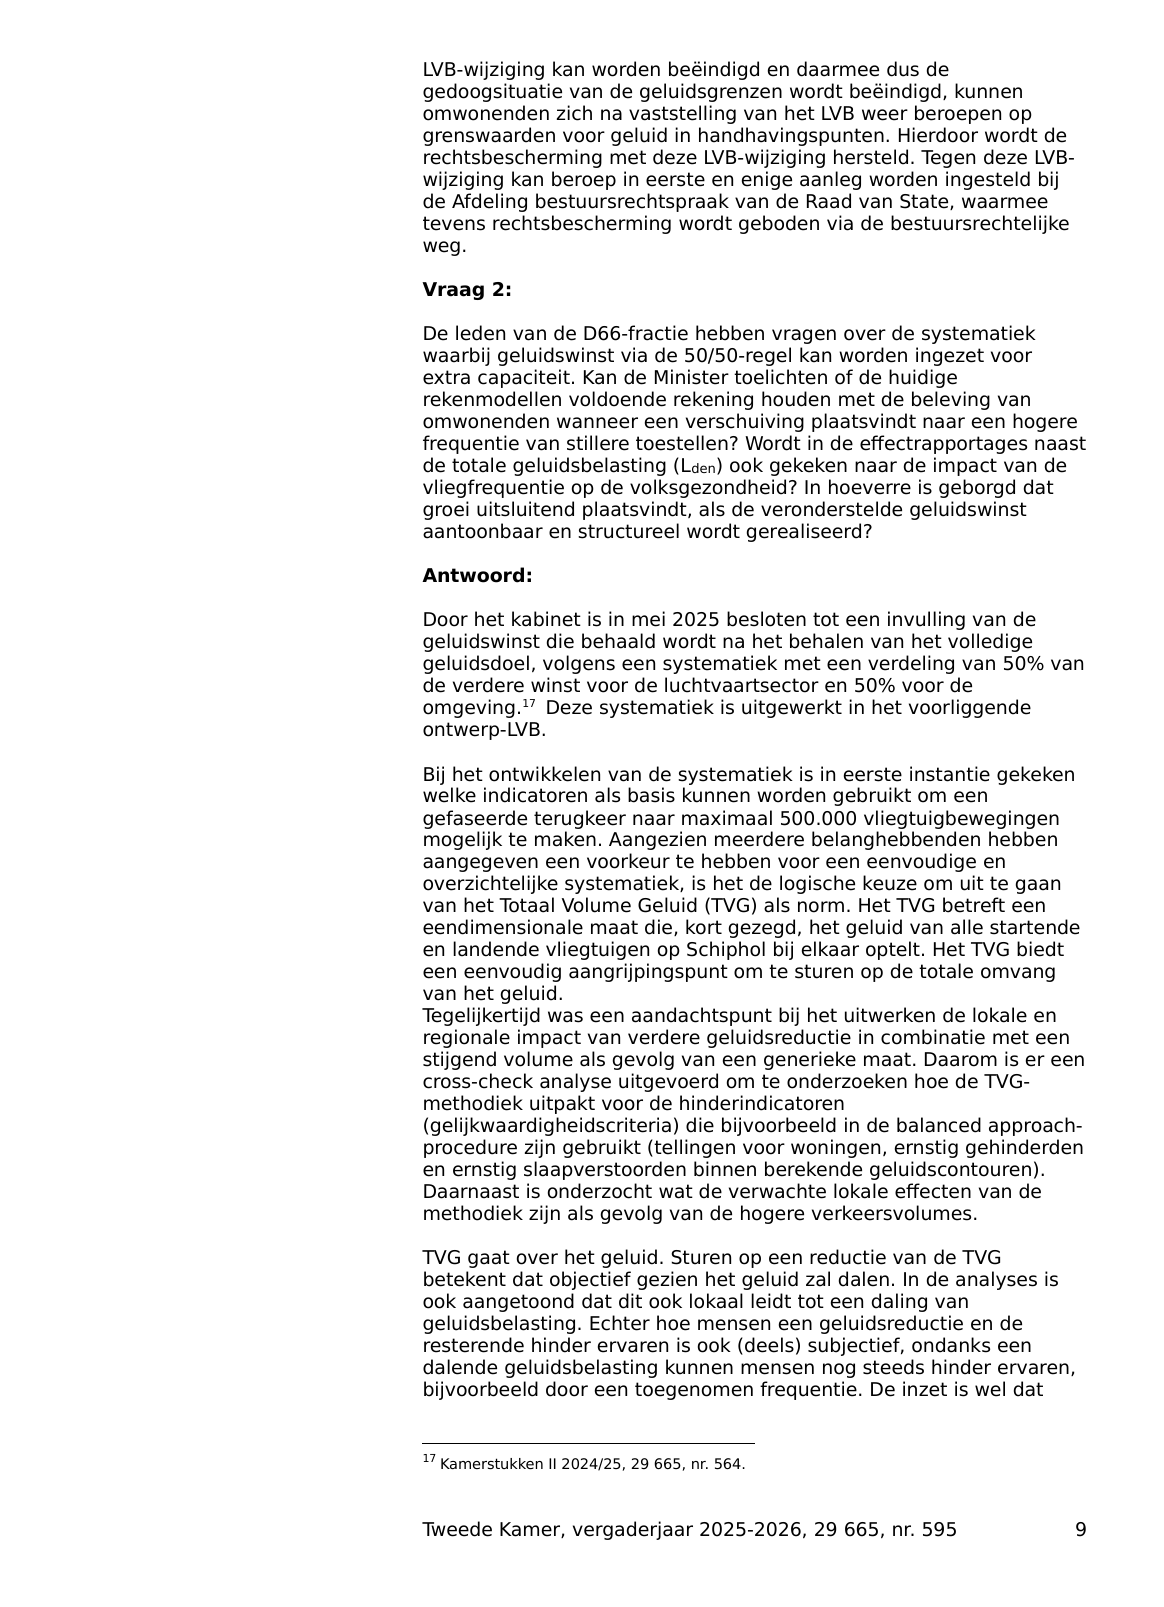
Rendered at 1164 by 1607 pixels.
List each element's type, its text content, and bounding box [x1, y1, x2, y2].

subtitle Vraag 2: [422, 279, 1087, 301]
text LVB-wijziging kan worden beëindigd en daarmee dus de gedoogsituatie van de geluidsgrenzen wordt beëindigd, kunnen omwonenden zich na vaststelling van het LVB weer beroepen op grenswaarden voor geluid in handhavingspunten. Hierdoor wordt de rechtsbescherming met deze LVB-wijziging hersteld. Tegen deze LVB-wijziging kan beroep in eerste en enige aanleg worden ingesteld bij de Afdeling bestuursrechtspraak van de Raad van State, waarmee tevens rechtsbescherming wordt geboden via de bestuursrechtelijke weg. [422, 59, 1087, 257]
text De leden van de D66-fractie hebben vragen over de systematiek waarbij geluidswinst via de 50/50-regel kan worden ingezet voor extra capaciteit. Kan de Minister toelichten of de huidige rekenmodellen voldoende rekening houden met de beleving van omwonenden wanneer een verschuiving plaatsvindt naar een hogere frequentie van stillere toestellen? Wordt in de effectrapportages naast de totale geluidsbelasting (Lden) ook gekeken naar de impact van de vliegfrequentie op de volksgezondheid? In hoeverre is geborgd dat groei uitsluitend plaatsvindt, als de veronderstelde geluidswinst aantoonbaar en structureel wordt gerealiseerd? [422, 323, 1087, 543]
text Kamerstukken II 2024/25, 29 665, nr. 564. [422, 1452, 1087, 1474]
text Tegelijkertijd was een aandachtspunt bij het uitwerken de lokale en regionale impact van verdere geluidsreductie in combinatie met een stijgend volume als gevolg van een generieke maat. Daarom is er een cross-check analyse uitgevoerd om te onderzoeken hoe de TVG-methodiek uitpakt voor de hinderindicatoren (gelijkwaardigheidscriteria) die bijvoorbeeld in de balanced approach-procedure zijn gebruikt (tellingen voor woningen, ernstig gehinderden en ernstig slaapverstoorden binnen berekende geluidscontouren). Daarnaast is onderzocht wat de verwachte lokale effecten van de methodiek zijn als gevolg van de hogere verkeersvolumes. [422, 1005, 1087, 1225]
text TVG gaat over het geluid. Sturen op een reductie van de TVG betekent dat objectief gezien het geluid zal dalen. In de analyses is ook aangetoond dat dit ook lokaal leidt tot een daling van geluidsbelasting. Echter hoe mensen een geluidsreductie en de resterende hinder ervaren is ook (deels) subjectief, ondanks een dalende geluidsbelasting kunnen mensen nog steeds hinder ervaren, bijvoorbeeld door een toegenomen frequentie. De inzet is wel dat [422, 1247, 1087, 1401]
text Bij het ontwikkelen van de systematiek is in eerste instantie gekeken welke indicatoren als basis kunnen worden gebruikt om een gefaseerde terugkeer naar maximaal 500.000 vliegtuigbewegingen mogelijk te maken. Aangezien meerdere belanghebbenden hebben aangegeven een voorkeur te hebben voor een eenvoudige en overzichtelijke systematiek, is het de logische keuze om uit te gaan van het Totaal Volume Geluid (TVG) als norm. Het TVG betreft een eendimensionale maat die, kort gezegd, het geluid van alle startende en landende vliegtuigen op Schiphol bij elkaar optelt. Het TVG biedt een eenvoudig aangrijpingspunt om te sturen op de totale omvang van het geluid. [422, 763, 1087, 1005]
text Door het kabinet is in mei 2025 besloten tot een invulling van de geluidswinst die behaald wordt na het behalen van het volledige geluidsdoel, volgens een systematiek met een verdeling van 50% van de verdere winst voor de luchtvaartsector en 50% voor de omgeving. Deze systematiek is uitgewerkt in het voorliggende ontwerp-LVB. [422, 609, 1087, 741]
subtitle Antwoord: [422, 565, 1087, 587]
